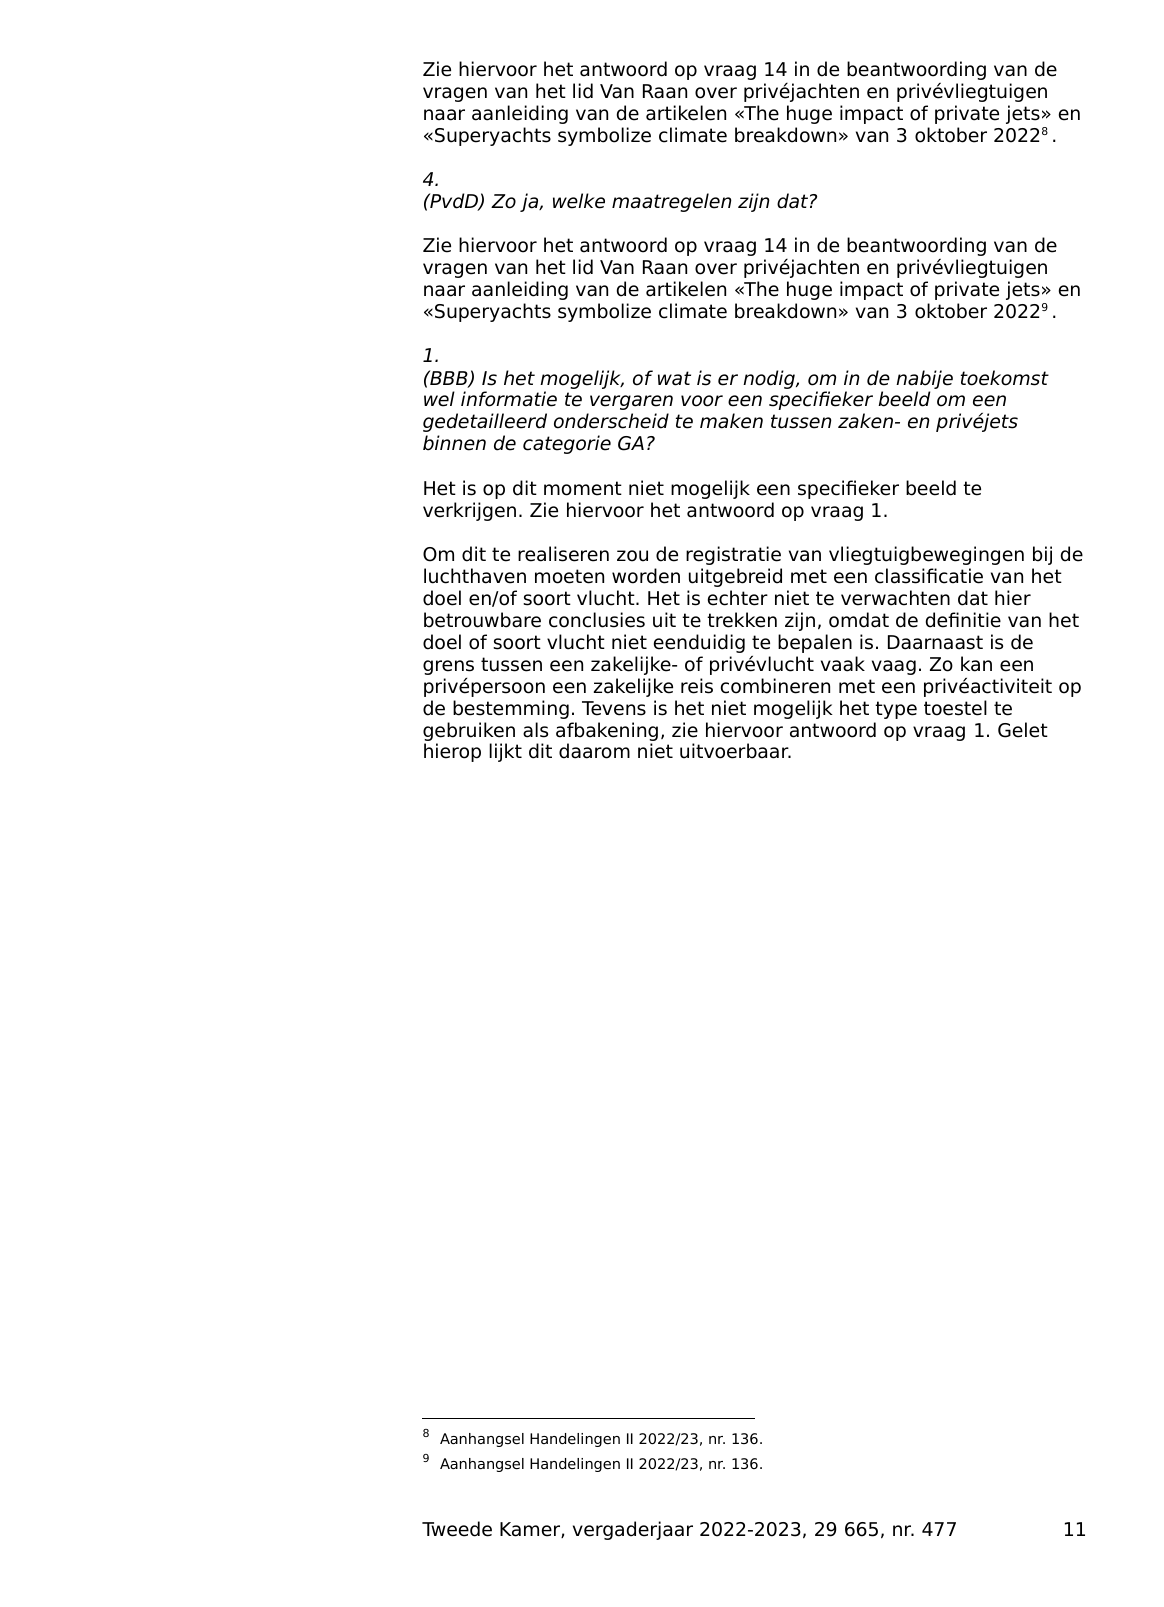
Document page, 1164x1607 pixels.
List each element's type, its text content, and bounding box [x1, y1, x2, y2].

text 1. [422, 345, 1087, 367]
text Zie hiervoor het antwoord op vraag 14 in de beantwoording van de vragen van het lid Van Raan over privéjachten en privévliegtuigen naar aanleiding van de artikelen «The huge impact of private jets» en «Superyachts symbolize climate breakdown» van 3 oktober 2022. [422, 235, 1087, 323]
text 4. [422, 169, 1087, 191]
text (PvdD) Zo ja, welke maatregelen zijn dat? [422, 191, 1087, 213]
text Zie hiervoor het antwoord op vraag 14 in de beantwoording van de vragen van het lid Van Raan over privéjachten en privévliegtuigen naar aanleiding van de artikelen «The huge impact of private jets» en «Superyachts symbolize climate breakdown» van 3 oktober 2022. [422, 59, 1087, 147]
text (BBB) Is het mogelijk, of wat is er nodig, om in de nabije toekomst wel informatie te vergaren voor een specifieker beeld om een gedetailleerd onderscheid te maken tussen zaken- en privéjets binnen de categorie GA? [422, 367, 1087, 455]
text Aanhangsel Handelingen II 2022/23, nr. 136. [422, 1452, 1087, 1474]
text Het is op dit moment niet mogelijk een specifieker beeld te verkrijgen. Zie hiervoor het antwoord op vraag 1. [422, 477, 1087, 521]
text Om dit te realiseren zou de registratie van vliegtuigbewegingen bij de luchthaven moeten worden uitgebreid met een classificatie van het doel en/of soort vlucht. Het is echter niet te verwachten dat hier betrouwbare conclusies uit te trekken zijn, omdat de definitie van het doel of soort vlucht niet eenduidig te bepalen is. Daarnaast is de grens tussen een zakelijke- of privévlucht vaak vaag. Zo kan een privépersoon een zakelijke reis combineren met een privéactiviteit op de bestemming. Tevens is het niet mogelijk het type toestel te gebruiken als afbakening, zie hiervoor antwoord op vraag 1. Gelet hierop lijkt dit daarom niet uitvoerbaar. [422, 544, 1087, 763]
text Aanhangsel Handelingen II 2022/23, nr. 136. [422, 1427, 1087, 1449]
